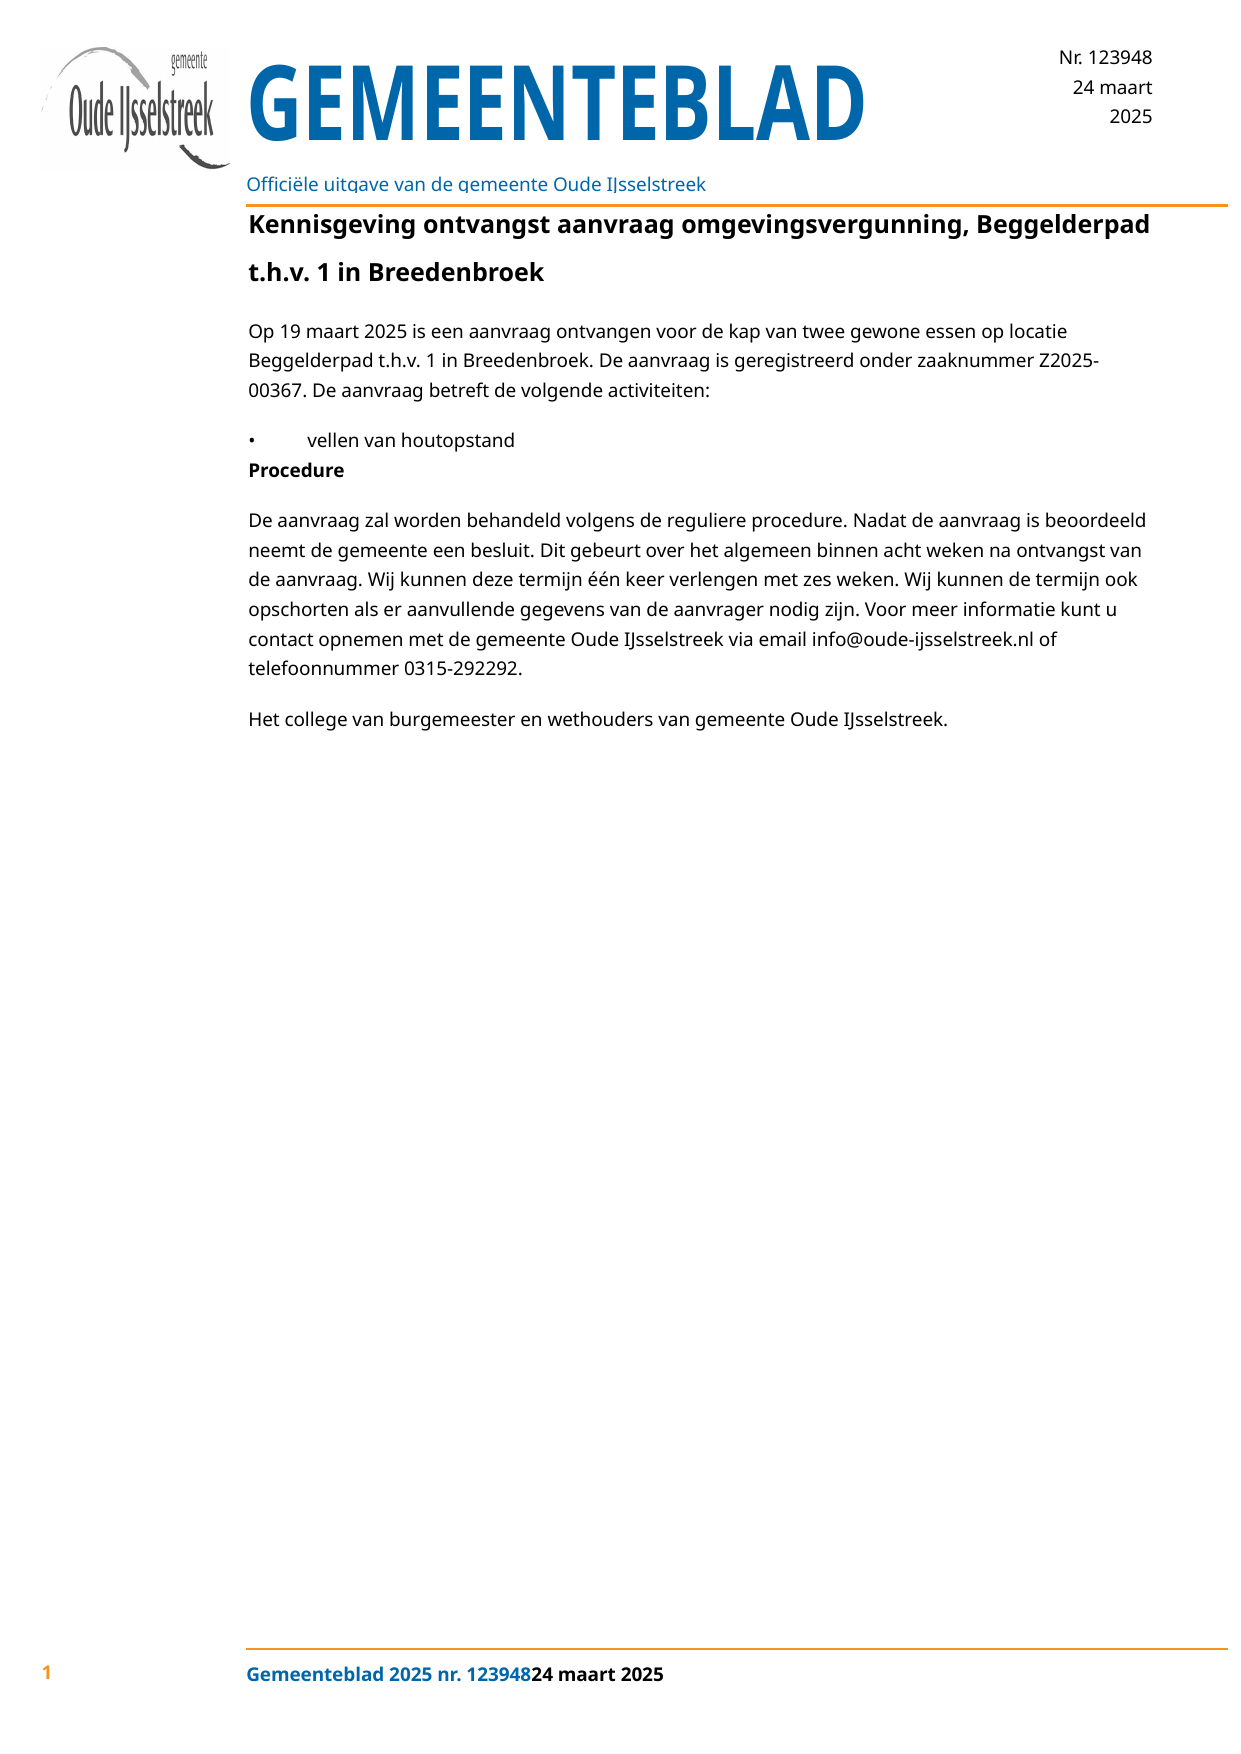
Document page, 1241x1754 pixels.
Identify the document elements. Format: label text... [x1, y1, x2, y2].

text Op 19 maart 2025 is een aanvraag ontvangen voor de kap van twee gewone essen op locatie Beggelderpad t.h.v. 1 in Breedenbroek. De aanvraag is geregistreerd onder zaaknummer Z2025-00367. De aanvraag betreft de volgende activiteiten: [248, 318, 1152, 403]
text Procedure [248, 457, 1152, 483]
text Kennisgeving ontvangst aanvraag omgevingsvergunning, Beggelderpad t.h.v. 1 in Breedenbroek [248, 207, 1152, 288]
picture [41, 47, 231, 172]
text Het college van burgemeester en wethouders van gemeente Oude IJsselstreek. [248, 706, 1152, 732]
list vellen van houtopstand [248, 427, 1152, 453]
text De aanvraag zal worden behandeld volgens de reguliere procedure. Nadat de aanvraag is beoordeeld neemt de gemeente een besluit. Dit gebeurt over het algemeen binnen acht weken na ontvangst van de aanvraag. Wij kunnen deze termijn één keer verlengen met zes weken. Wij kunnen de termijn ook opschorten als er aanvullende gegevens van de aanvrager nodig zijn. Voor meer informatie kunt u contact opnemen met de gemeente Oude IJsselstreek via email info@oude-ijsselstreek.nl of telefoonnummer 0315-292292. [248, 507, 1152, 681]
